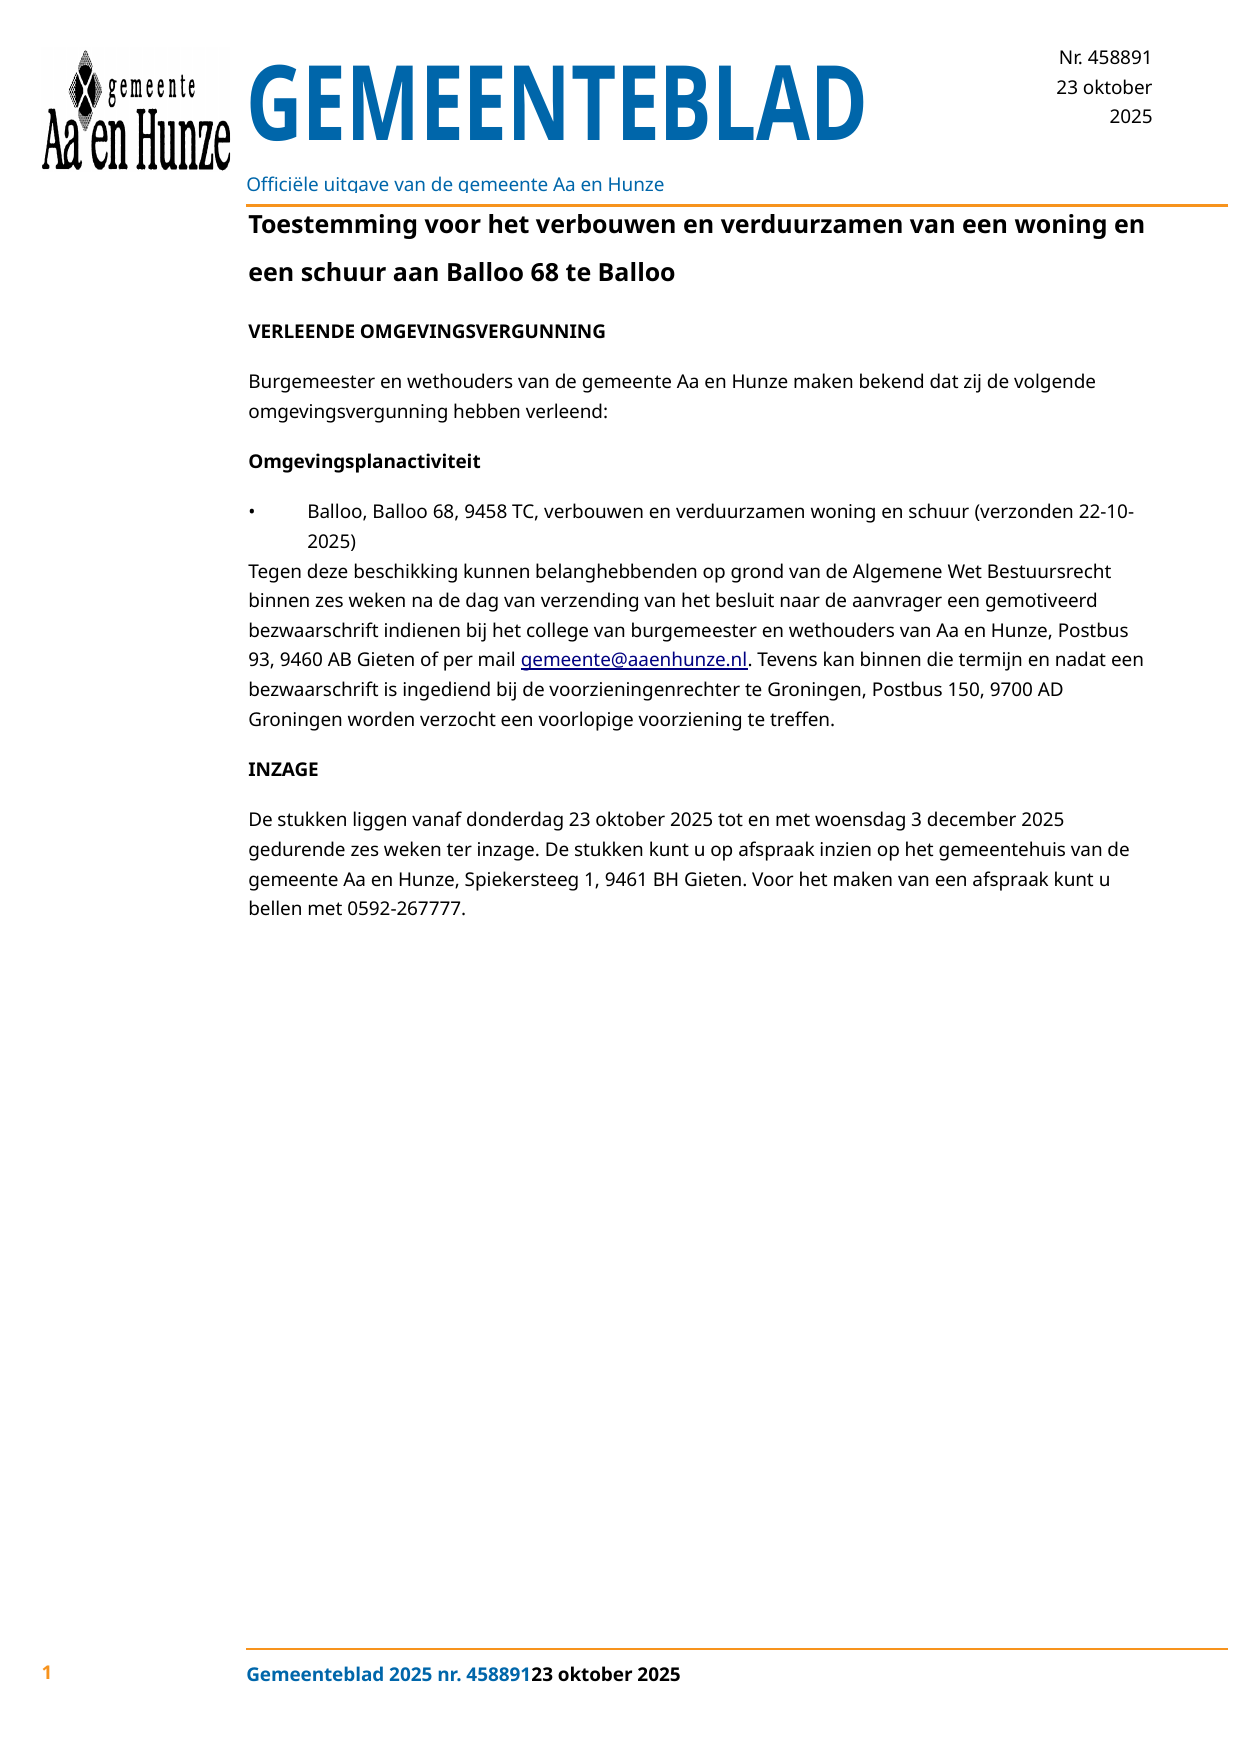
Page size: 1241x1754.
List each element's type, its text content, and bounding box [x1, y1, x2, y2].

text Toestemming voor het verbouwen en verduurzamen van een woning en een schuur aan Balloo 68 te Balloo [248, 207, 1152, 288]
picture [41, 47, 231, 172]
text Burgemeester en wethouders van de gemeente Aa en Hunze maken bekend dat zij de volgende omgevingsvergunning hebben verleend: [248, 368, 1152, 424]
text De stukken liggen vanaf donderdag 23 oktober 2025 tot en met woensdag 3 december 2025 gedurende zes weken ter inzage. De stukken kunt u op afspraak inzien op het gemeentehuis van de gemeente Aa en Hunze, Spiekersteeg 1, 9461 BH Gieten. Voor het maken van een afspraak kunt u bellen met 0592-267777. [248, 807, 1152, 921]
text INZAGE [248, 756, 1152, 782]
text Omgevingsplanactiviteit [248, 448, 1152, 474]
text VERLEENDE OMGEVINGSVERGUNNING [248, 318, 1152, 344]
text Tegen deze beschikking kunnen belanghebbenden op grond van de Algemene Wet Bestuursrecht binnen zes weken na de dag van verzending van het besluit naar de aanvrager een gemotiveerd bezwaarschrift indienen bij het college van burgemeester en wethouders van Aa en Hunze, Postbus 93, 9460 AB Gieten of per mail gemeente@aaenhunze.nl. Tevens kan binnen die termijn en nadat een bezwaarschrift is ingediend bij de voorzieningenrechter te Groningen, Postbus 150, 9700 AD Groningen worden verzocht een voorlopige voorziening te treffen. [248, 558, 1152, 732]
list Balloo, Balloo 68, 9458 TC, verbouwen en verduurzamen woning en schuur (verzonden 22-10-2025) [248, 499, 1152, 554]
